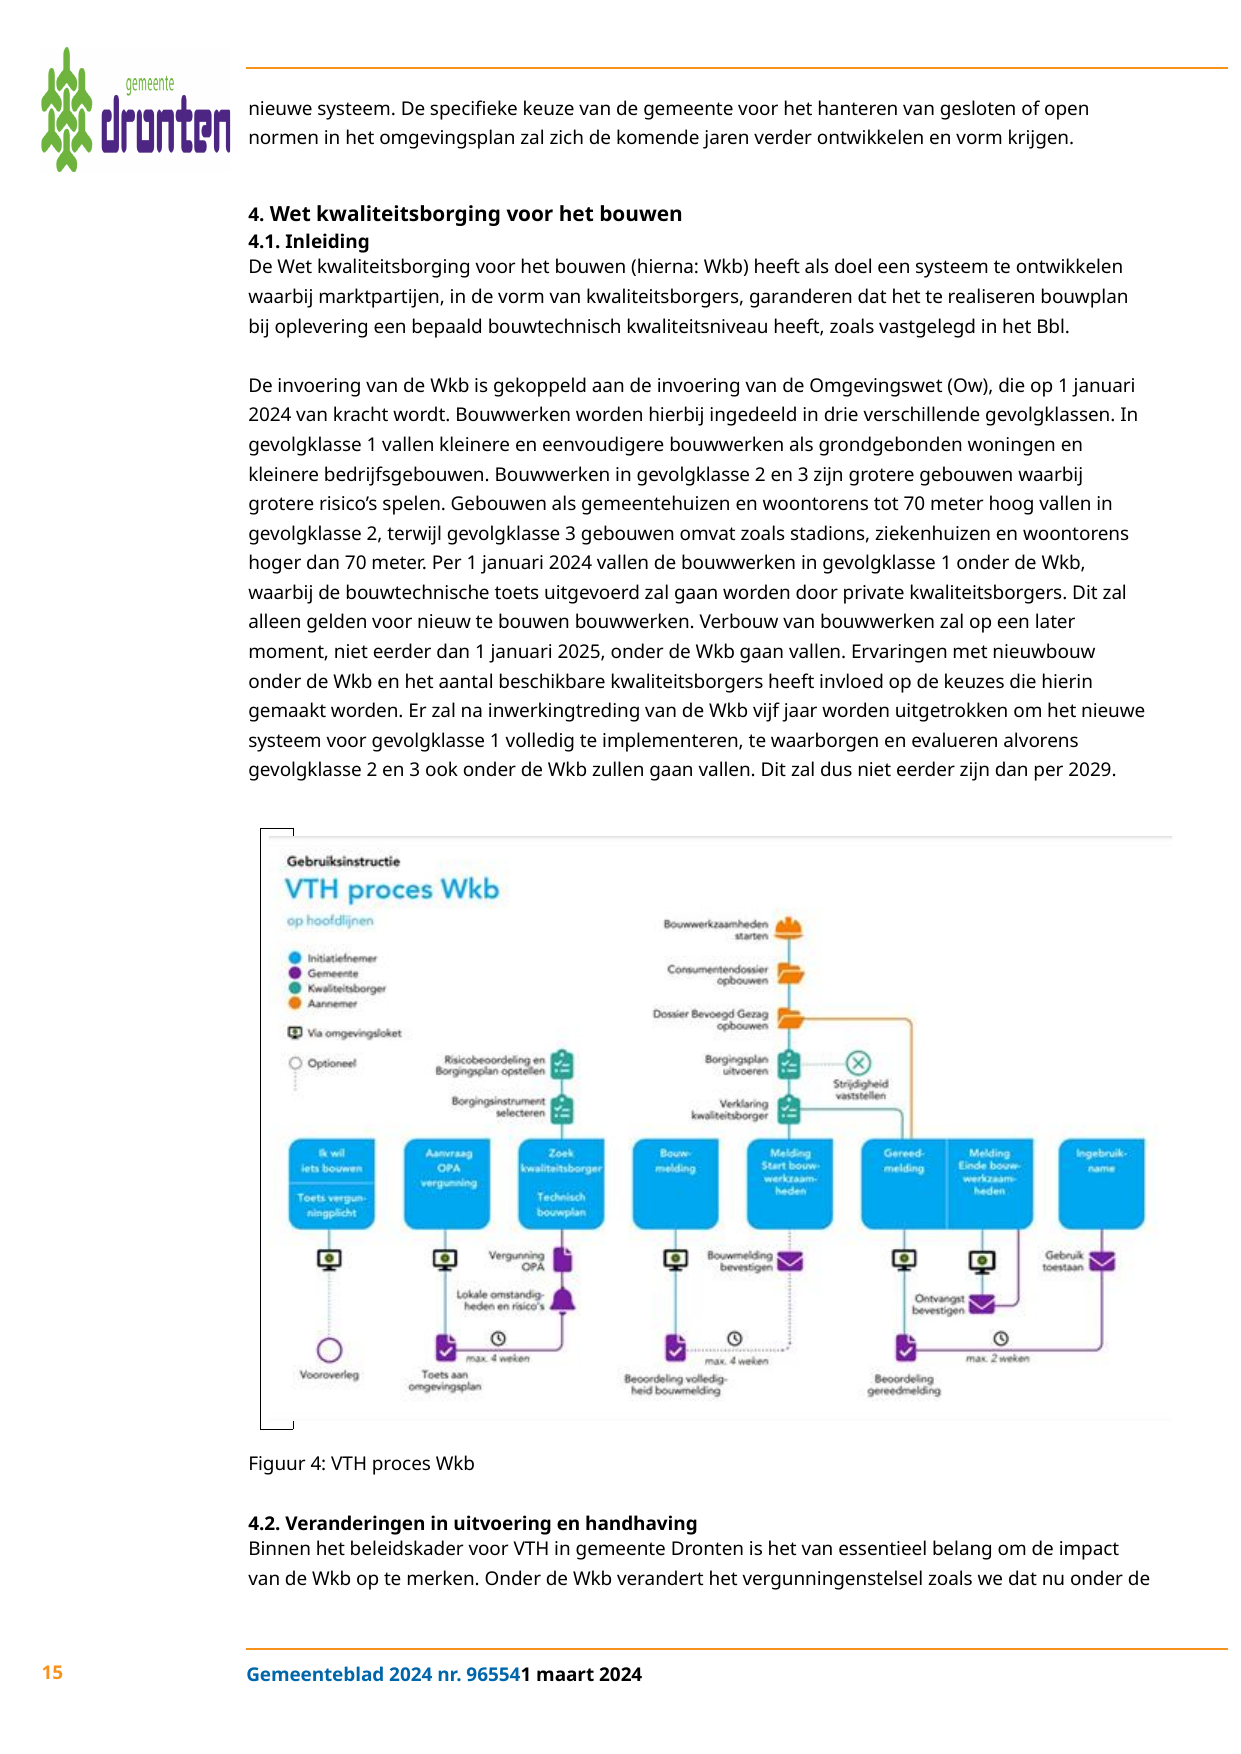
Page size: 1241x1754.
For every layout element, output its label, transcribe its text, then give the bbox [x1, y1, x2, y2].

text Figuur 4: VTH proces Wkb [248, 1451, 1152, 1476]
text 4.2. Veranderingen in uitvoering en handhaving [248, 1510, 1152, 1535]
picture [41, 47, 231, 172]
text De Wet kwaliteitsborging voor het bouwen (hierna: Wkb) heeft als doel een systeem te ontwikkelen waarbij marktpartijen, in de vorm van kwaliteitsborgers, garanderen dat het te realiseren bouwplan bij oplevering een bepaald bouwtechnisch kwaliteitsniveau heeft, zoals vastgelegd in het Bbl. [248, 254, 1152, 339]
text 4. Wet kwaliteitsborging voor het bouwen [248, 199, 1152, 228]
text De invoering van de Wkb is gekoppeld aan de invoering van de Omgevingswet (Ow), die op 1 januari 2024 van kracht wordt. Bouwwerken worden hierbij ingedeeld in drie verschillende gevolgklassen. In gevolgklasse 1 vallen kleinere en eenvoudigere bouwwerken als grondgebonden woningen en kleinere bedrijfsgebouwen. Bouwwerken in gevolgklasse 2 en 3 zijn grotere gebouwen waarbij grotere risico’s spelen. Gebouwen als gemeentehuizen en woontorens tot 70 meter hoog vallen in gevolgklasse 2, terwijl gevolgklasse 3 gebouwen omvat zoals stadions, ziekenhuizen en woontorens hoger dan 70 meter. Per 1 januari 2024 vallen de bouwwerken in gevolgklasse 1 onder de Wkb, waarbij de bouwtechnische toets uitgevoerd zal gaan worden door private kwaliteitsborgers. Dit zal alleen gelden voor nieuw te bouwen bouwwerken. Verbouw van bouwwerken zal op een later moment, niet eerder dan 1 januari 2025, onder de Wkb gaan vallen. Ervaringen met nieuwbouw onder de Wkb en het aantal beschikbare kwaliteitsborgers heeft invloed op de keuzes die hierin gemaakt worden. Er zal na inwerkingtreding van de Wkb vijf jaar worden uitgetrokken om het nieuwe systeem voor gevolgklasse 1 volledig te implementeren, te waarborgen en evalueren alvorens gevolgklasse 2 en 3 ook onder de Wkb zullen gaan vallen. Dit zal dus niet eerder zijn dan per 2029. [248, 372, 1152, 782]
picture [268, 836, 1173, 1421]
text Binnen het beleidskader voor VTH in gemeente Dronten is het van essentieel belang om de impact van de Wkb op te merken. Onder de Wkb verandert het vergunningenstelsel zoals we dat nu onder de [248, 1535, 1152, 1591]
text nieuwe systeem. De specifieke keuze van de gemeente voor het hanteren van gesloten of open normen in het omgevingsplan zal zich de komende jaren verder ontwikkelen en vorm krijgen. [248, 95, 1152, 150]
text 4.1. Inleiding [248, 228, 1152, 254]
